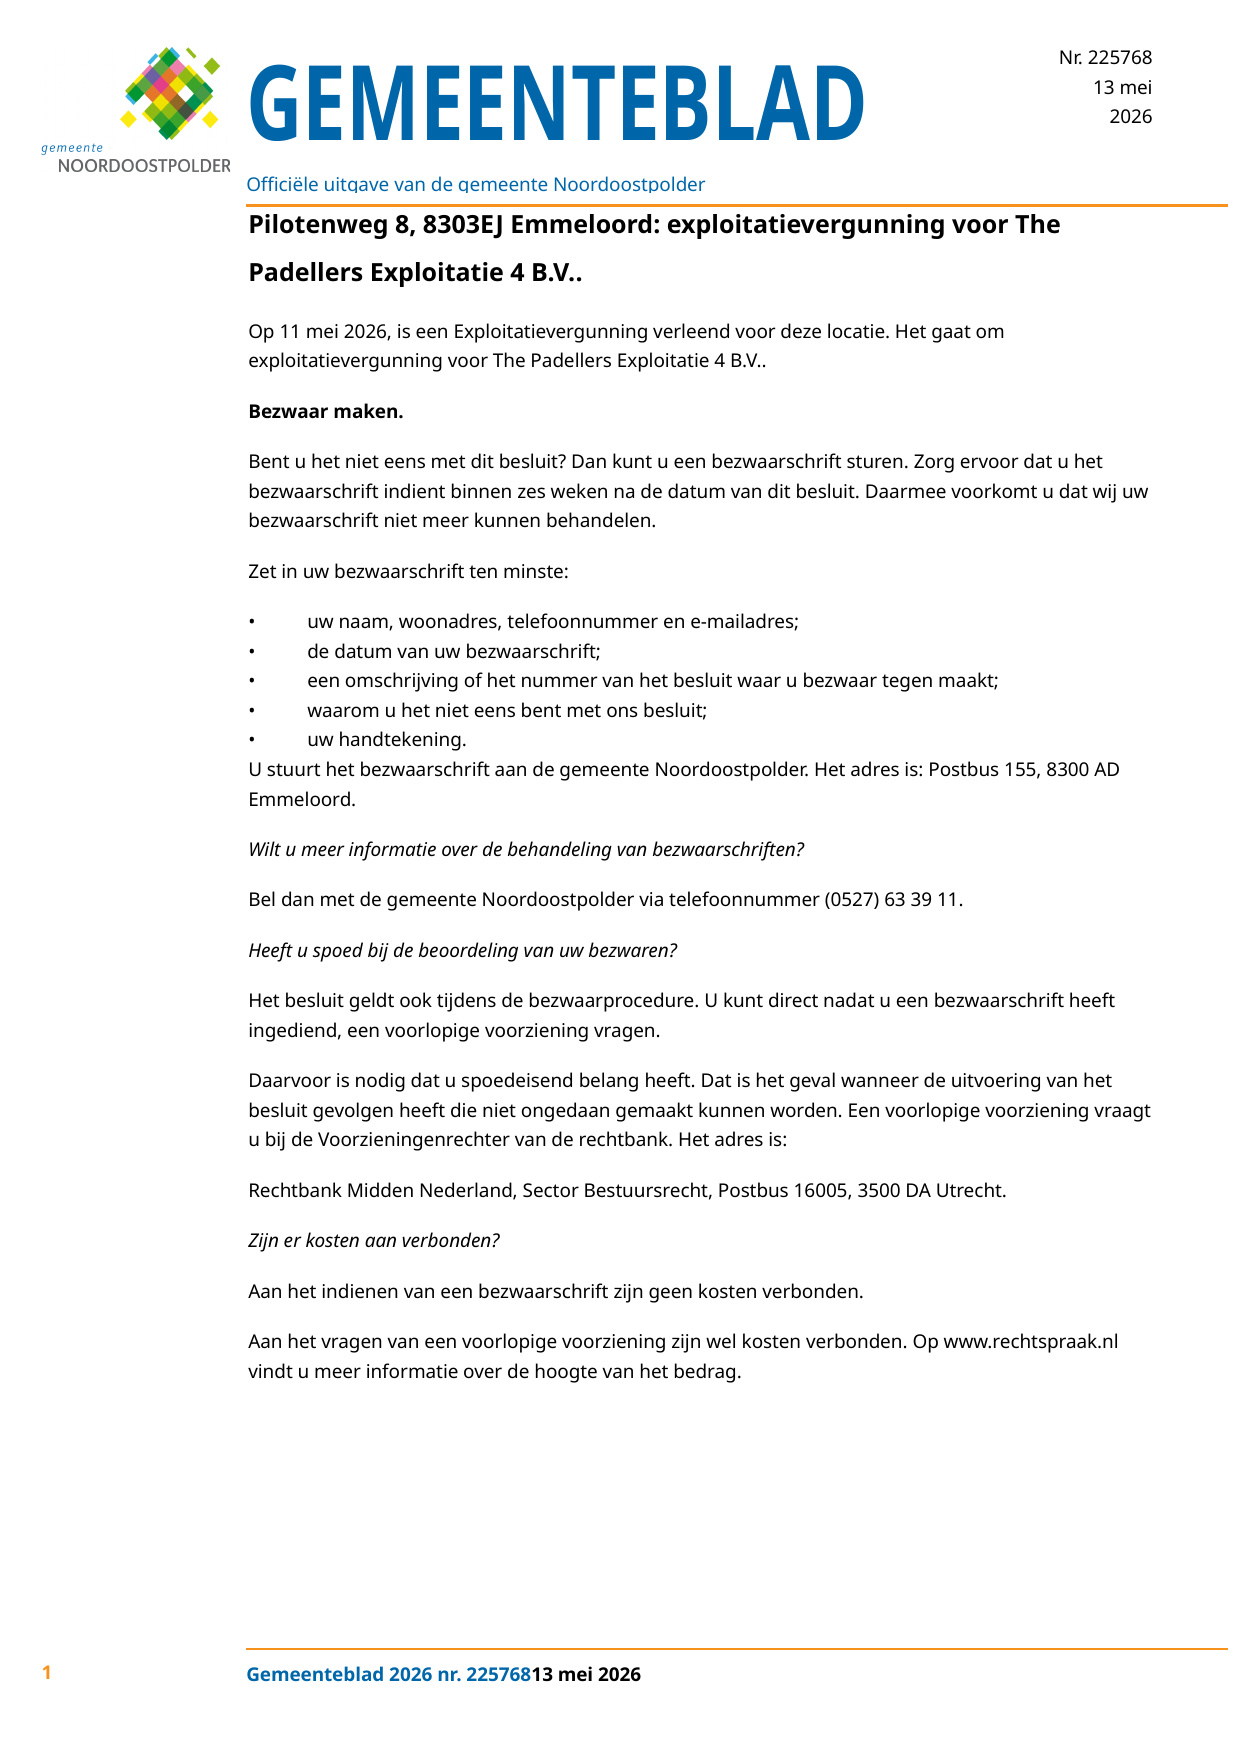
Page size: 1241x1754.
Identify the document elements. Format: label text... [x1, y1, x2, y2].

text Bezwaar maken. [248, 398, 1152, 424]
text Aan het indienen van een bezwaarschrift zijn geen kosten verbonden. [248, 1278, 1152, 1304]
list een omschrijving of het nummer van het besluit waar u bezwaar tegen maakt; [248, 667, 1152, 693]
list de datum van uw bezwaarschrift; [248, 638, 1152, 664]
list waarom u het niet eens bent met ons besluit; [248, 697, 1152, 723]
text Pilotenweg 8, 8303EJ Emmeloord: exploitatievergunning voor The Padellers Exploitatie 4 B.V.. [248, 207, 1152, 288]
text Daarvoor is nodig dat u spoedeisend belang heeft. Dat is het geval wanneer de uitvoering van het besluit gevolgen heeft die niet ongedaan gemaakt kunnen worden. Een voorlopige voorziening vraagt u bij de Voorzieningenrechter van de rechtbank. Het adres is: [248, 1067, 1152, 1152]
text Rechtbank Midden Nederland, Sector Bestuursrecht, Postbus 16005, 3500 DA Utrecht. [248, 1177, 1152, 1203]
text U stuurt het bezwaarschrift aan de gemeente Noordoostpolder. Het adres is: Postbus 155, 8300 AD Emmeloord. [248, 756, 1152, 812]
list uw naam, woonadres, telefoonnummer en e-mailadres; [248, 608, 1152, 634]
text Zijn er kosten aan verbonden? [248, 1227, 1152, 1253]
text Bel dan met de gemeente Noordoostpolder via telefoonnummer (0527) 63 39 11. [248, 887, 1152, 912]
text Op 11 mei 2026, is een Exploitatievergunning verleend voor deze locatie. Het gaat om exploitatievergunning voor The Padellers Exploitatie 4 B.V.. [248, 318, 1152, 373]
list uw handtekening. [248, 727, 1152, 752]
text Aan het vragen van een voorlopige voorziening zijn wel kosten verbonden. Op www.rechtspraak.nl vindt u meer informatie over de hoogte van het bedrag. [248, 1328, 1152, 1384]
text Het besluit geldt ook tijdens de bezwaarprocedure. U kunt direct nadat u een bezwaarschrift heeft ingediend, een voorlopige voorziening vragen. [248, 987, 1152, 1043]
text Wilt u meer informatie over de behandeling van bezwaarschriften? [248, 836, 1152, 862]
text Bent u het niet eens met dit besluit? Dan kunt u een bezwaarschrift sturen. Zorg ervoor dat u het bezwaarschrift indient binnen zes weken na de datum van dit besluit. Daarmee voorkomt u dat wij uw bezwaarschrift niet meer kunnen behandelen. [248, 448, 1152, 533]
text Zet in uw bezwaarschrift ten minste: [248, 558, 1152, 584]
picture [41, 47, 231, 172]
text Heeft u spoed bij de beoordeling van uw bezwaren? [248, 937, 1152, 963]
